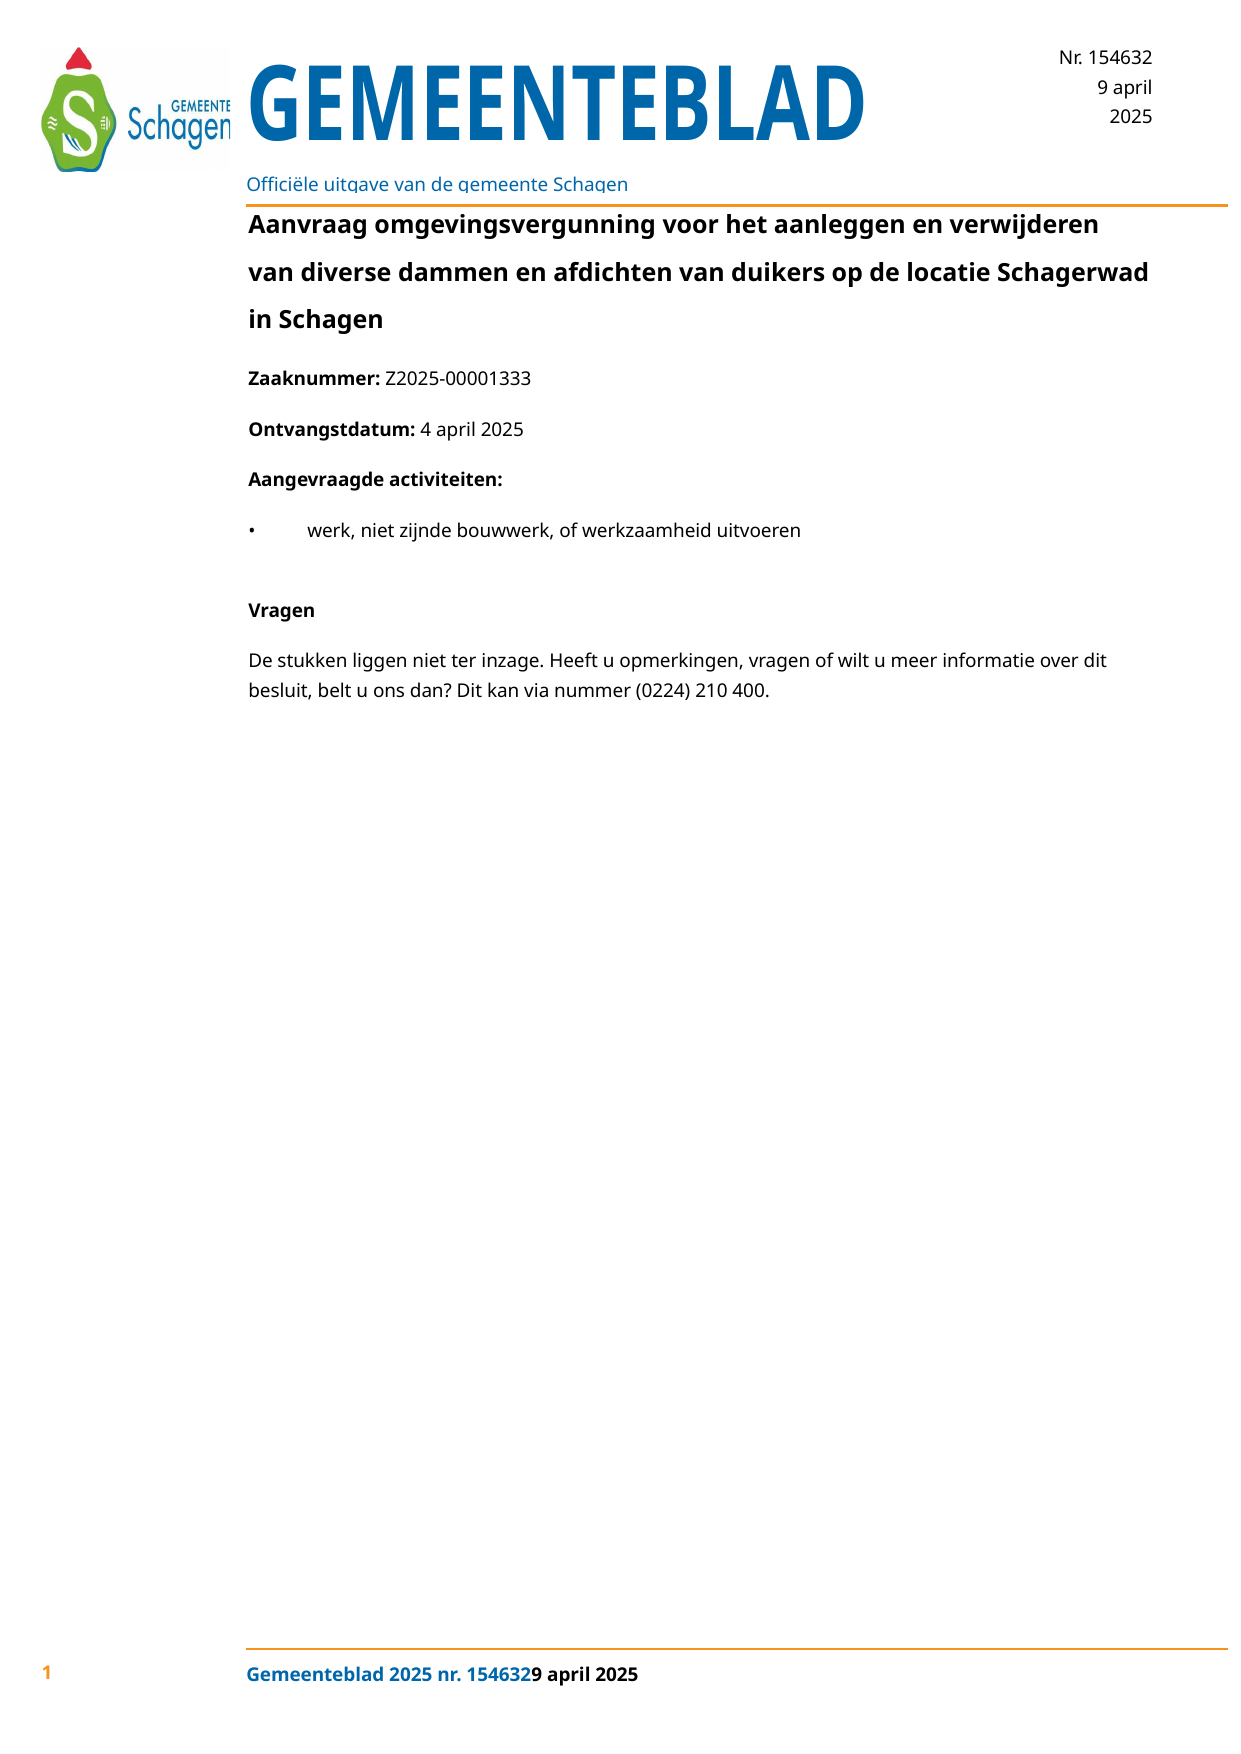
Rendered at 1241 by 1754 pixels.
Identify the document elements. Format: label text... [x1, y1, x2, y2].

text Ontvangstdatum: 4 april 2025 [248, 416, 1152, 442]
text Zaaknummer: Z2025-00001333 [248, 366, 1152, 391]
list werk, niet zijnde bouwwerk, of werkzaamheid uitvoeren [248, 517, 1152, 542]
text Vragen [248, 597, 1152, 622]
text De stukken liggen niet ter inzage. Heeft u opmerkingen, vragen of wilt u meer informatie over dit besluit, belt u ons dan? Dit kan via nummer (0224) 210 400. [248, 647, 1152, 702]
picture [41, 47, 231, 172]
text Aanvraag omgevingsvergunning voor het aanleggen en verwijderen van diverse dammen en afdichten van duikers op de locatie Schagerwad in Schagen [248, 207, 1152, 336]
text Aangevraagde activiteiten: [248, 466, 1152, 492]
